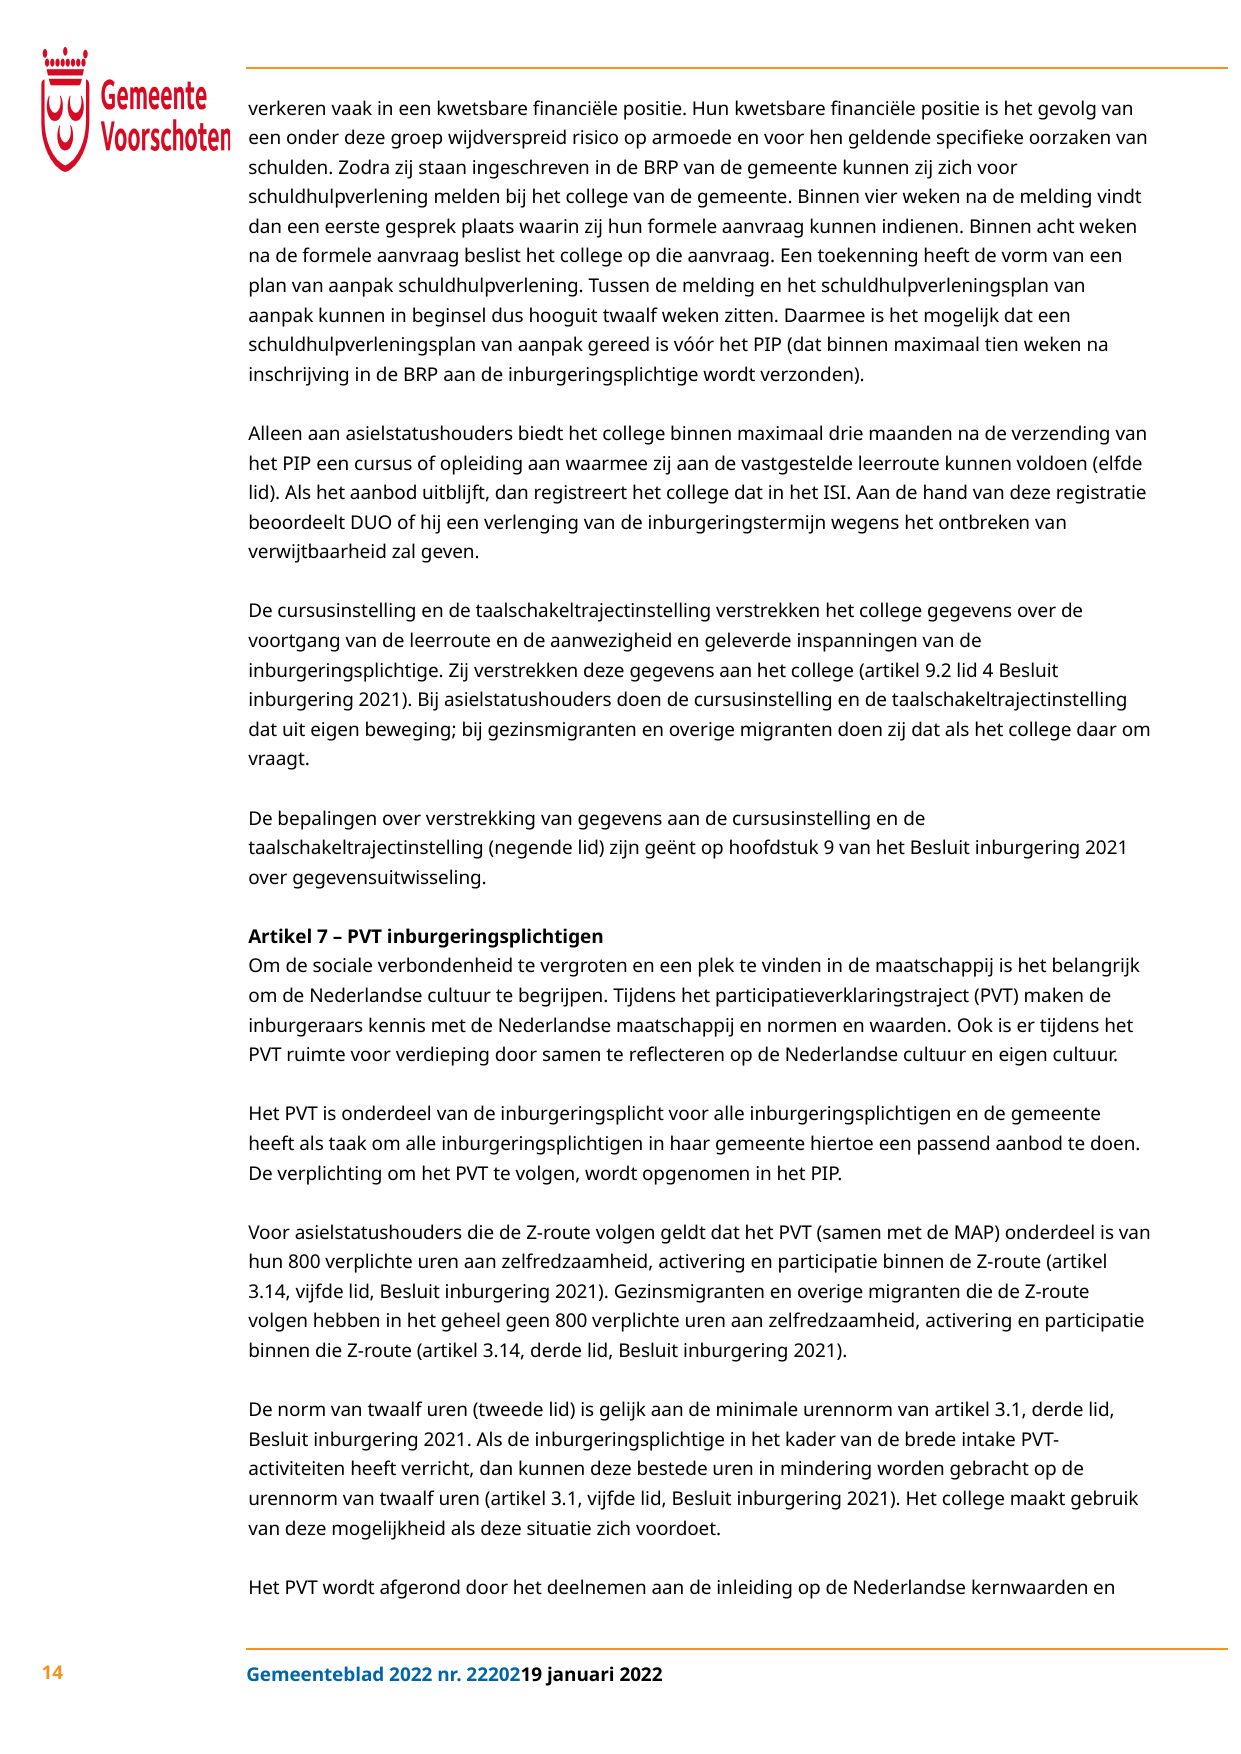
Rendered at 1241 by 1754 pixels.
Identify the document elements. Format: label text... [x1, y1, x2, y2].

text De cursusinstelling en de taalschakeltrajectinstelling verstrekken het college gegevens over de voortgang van de leerroute en de aanwezigheid en geleverde inspanningen van de inburgeringsplichtige. Zij verstrekken deze gegevens aan het college (artikel 9.2 lid 4 Besluit inburgering 2021). Bij asielstatushouders doen de cursusinstelling en de taalschakeltrajectinstelling dat uit eigen beweging; bij gezinsmigranten en overige migranten doen zij dat als het college daar om vraagt. [248, 598, 1152, 771]
text Artikel 7 – PVT inburgeringsplichtigen [248, 923, 1152, 949]
text Het PVT is onderdeel van de inburgeringsplicht voor alle inburgeringsplichtigen en de gemeente heeft als taak om alle inburgeringsplichtigen in haar gemeente hiertoe een passend aanbod te doen. De verplichting om het PVT te volgen, wordt opgenomen in het PIP. [248, 1101, 1152, 1186]
text De bepalingen over verstrekking van gegevens aan de cursusinstelling en de taalschakeltrajectinstelling (negende lid) zijn geënt op hoofdstuk 9 van het Besluit inburgering 2021 over gegevensuitwisseling. [248, 805, 1152, 890]
text Om de sociale verbondenheid te vergroten en een plek te vinden in de maatschappij is het belangrijk om de Nederlandse cultuur te begrijpen. Tijdens het participatieverklaringstraject (PVT) maken de inburgeraars kennis met de Nederlandse maatschappij en normen en waarden. Ook is er tijdens het PVT ruimte voor verdieping door samen te reflecteren op de Nederlandse cultuur en eigen cultuur. [248, 953, 1152, 1067]
text De norm van twaalf uren (tweede lid) is gelijk aan de minimale urennorm van artikel 3.1, derde lid, Besluit inburgering 2021. Als de inburgeringsplichtige in het kader van de brede intake PVT- activiteiten heeft verricht, dan kunnen deze bestede uren in mindering worden gebracht op de urennorm van twaalf uren (artikel 3.1, vijfde lid, Besluit inburgering 2021). Het college maakt gebruik van deze mogelijkheid als deze situatie zich voordoet. [248, 1396, 1152, 1541]
text verkeren vaak in een kwetsbare financiële positie. Hun kwetsbare financiële positie is het gevolg van een onder deze groep wijdverspreid risico op armoede en voor hen geldende specifieke oorzaken van schulden. Zodra zij staan ingeschreven in de BRP van de gemeente kunnen zij zich voor schuldhulpverlening melden bij het college van de gemeente. Binnen vier weken na de melding vindt dan een eerste gesprek plaats waarin zij hun formele aanvraag kunnen indienen. Binnen acht weken na de formele aanvraag beslist het college op die aanvraag. Een toekenning heeft de vorm van een plan van aanpak schuldhulpverlening. Tussen de melding en het schuldhulpverleningsplan van aanpak kunnen in beginsel dus hooguit twaalf weken zitten. Daarmee is het mogelijk dat een schuldhulpverleningsplan van aanpak gereed is vóór het PIP (dat binnen maximaal tien weken na inschrijving in de BRP aan de inburgeringsplichtige wordt verzonden). [248, 95, 1152, 387]
picture [41, 47, 231, 172]
text Alleen aan asielstatushouders biedt het college binnen maximaal drie maanden na de verzending van het PIP een cursus of opleiding aan waarmee zij aan de vastgestelde leerroute kunnen voldoen (elfde lid). Als het aanbod uitblijft, dan registreert het college dat in het ISI. Aan de hand van deze registratie beoordeelt DUO of hij een verlenging van de inburgeringstermijn wegens het ontbreken van verwijtbaarheid zal geven. [248, 420, 1152, 564]
text Voor asielstatushouders die de Z-route volgen geldt dat het PVT (samen met de MAP) onderdeel is van hun 800 verplichte uren aan zelfredzaamheid, activering en participatie binnen de Z-route (artikel 3.14, vijfde lid, Besluit inburgering 2021). Gezinsmigranten en overige migranten die de Z-route volgen hebben in het geheel geen 800 verplichte uren aan zelfredzaamheid, activering en participatie binnen die Z-route (artikel 3.14, derde lid, Besluit inburgering 2021). [248, 1219, 1152, 1363]
text Het PVT wordt afgerond door het deelnemen aan de inleiding op de Nederlandse kernwaarden en [248, 1574, 1152, 1600]
